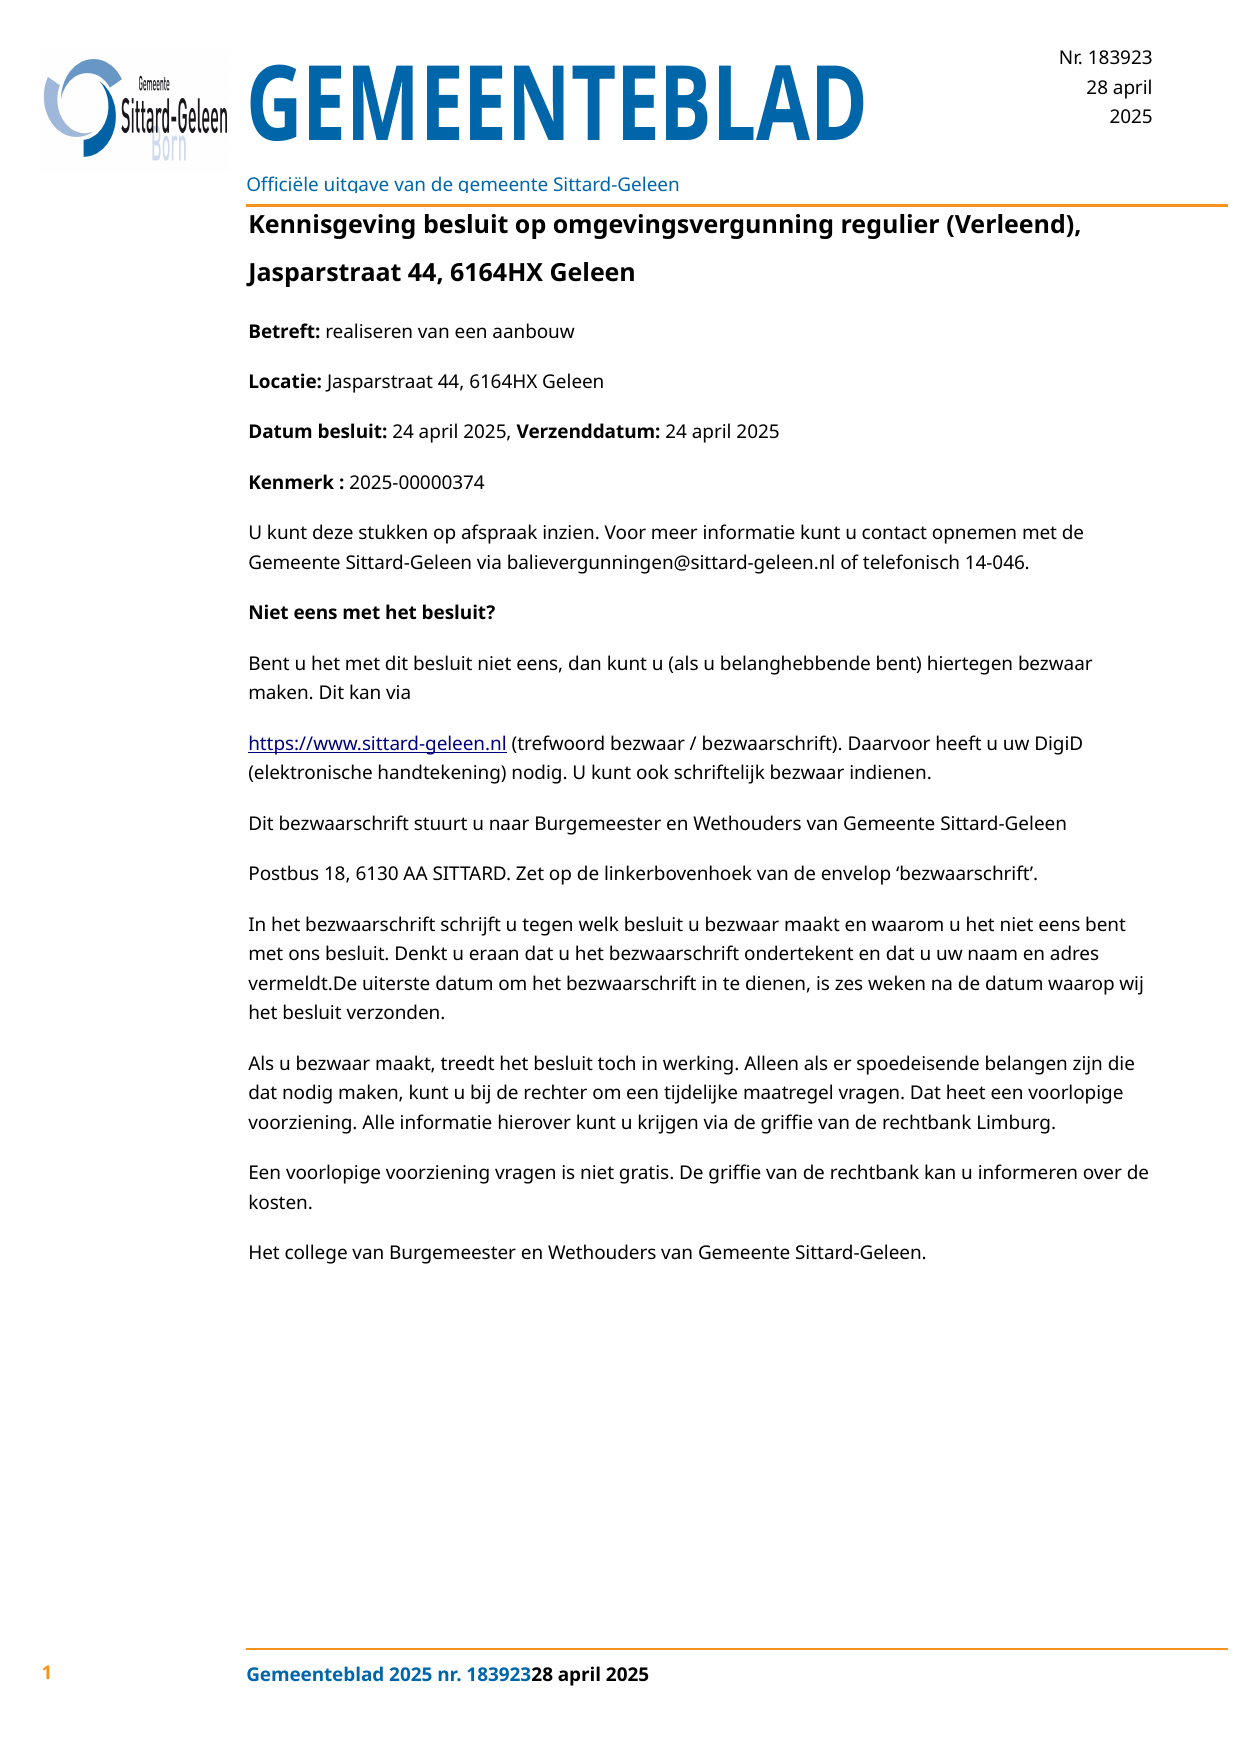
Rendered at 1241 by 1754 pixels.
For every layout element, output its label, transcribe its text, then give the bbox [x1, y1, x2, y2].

text Kenmerk : 2025-00000374 [248, 469, 1152, 495]
text Datum besluit: 24 april 2025, Verzenddatum: 24 april 2025 [248, 419, 1152, 444]
text Bent u het met dit besluit niet eens, dan kunt u (als u belanghebbende bent) hiertegen bezwaar maken. Dit kan via [248, 650, 1152, 705]
text In het bezwaarschrift schrijft u tegen welk besluit u bezwaar maakt en waarom u het niet eens bent met ons besluit. Denkt u eraan dat u het bezwaarschrift ondertekent en dat u uw naam en adres vermeldt.De uiterste datum om het bezwaarschrift in te dienen, is zes weken na de datum waarop wij het besluit verzonden. [248, 911, 1152, 1025]
text Als u bezwaar maakt, treedt het besluit toch in werking. Alleen als er spoedeisende belangen zijn die dat nodig maken, kunt u bij de rechter om een tijdelijke maatregel vragen. Dat heet een voorlopige voorziening. Alle informatie hierover kunt u krijgen via de griffie van de rechtbank Limburg. [248, 1050, 1152, 1135]
text Locatie: Jasparstraat 44, 6164HX Geleen [248, 368, 1152, 394]
text U kunt deze stukken op afspraak inzien. Voor meer informatie kunt u contact opnemen met de Gemeente Sittard-Geleen via balievergunningen@sittard-geleen.nl of telefonisch 14-046. [248, 519, 1152, 575]
text Niet eens met het besluit? [248, 599, 1152, 625]
text Betreft: realiseren van een aanbouw [248, 318, 1152, 344]
text Dit bezwaarschrift stuurt u naar Burgemeester en Wethouders van Gemeente Sittard-Geleen [248, 810, 1152, 836]
text Het college van Burgemeester en Wethouders van Gemeente Sittard-Geleen. [248, 1239, 1152, 1265]
text https://www.sittard-geleen.nl (trefwoord bezwaar / bezwaarschrift). Daarvoor heeft u uw DigiD (elektronische handtekening) nodig. U kunt ook schriftelijk bezwaar indienen. [248, 730, 1152, 785]
text Kennisgeving besluit op omgevingsvergunning regulier (Verleend), Jasparstraat 44, 6164HX Geleen [248, 207, 1152, 288]
text Een voorlopige voorziening vragen is niet gratis. De griffie van de rechtbank kan u informeren over de kosten. [248, 1159, 1152, 1215]
picture [41, 47, 231, 172]
text Postbus 18, 6130 AA SITTARD. Zet op de linkerbovenhoek van de envelop ‘bezwaarschrift’. [248, 860, 1152, 886]
